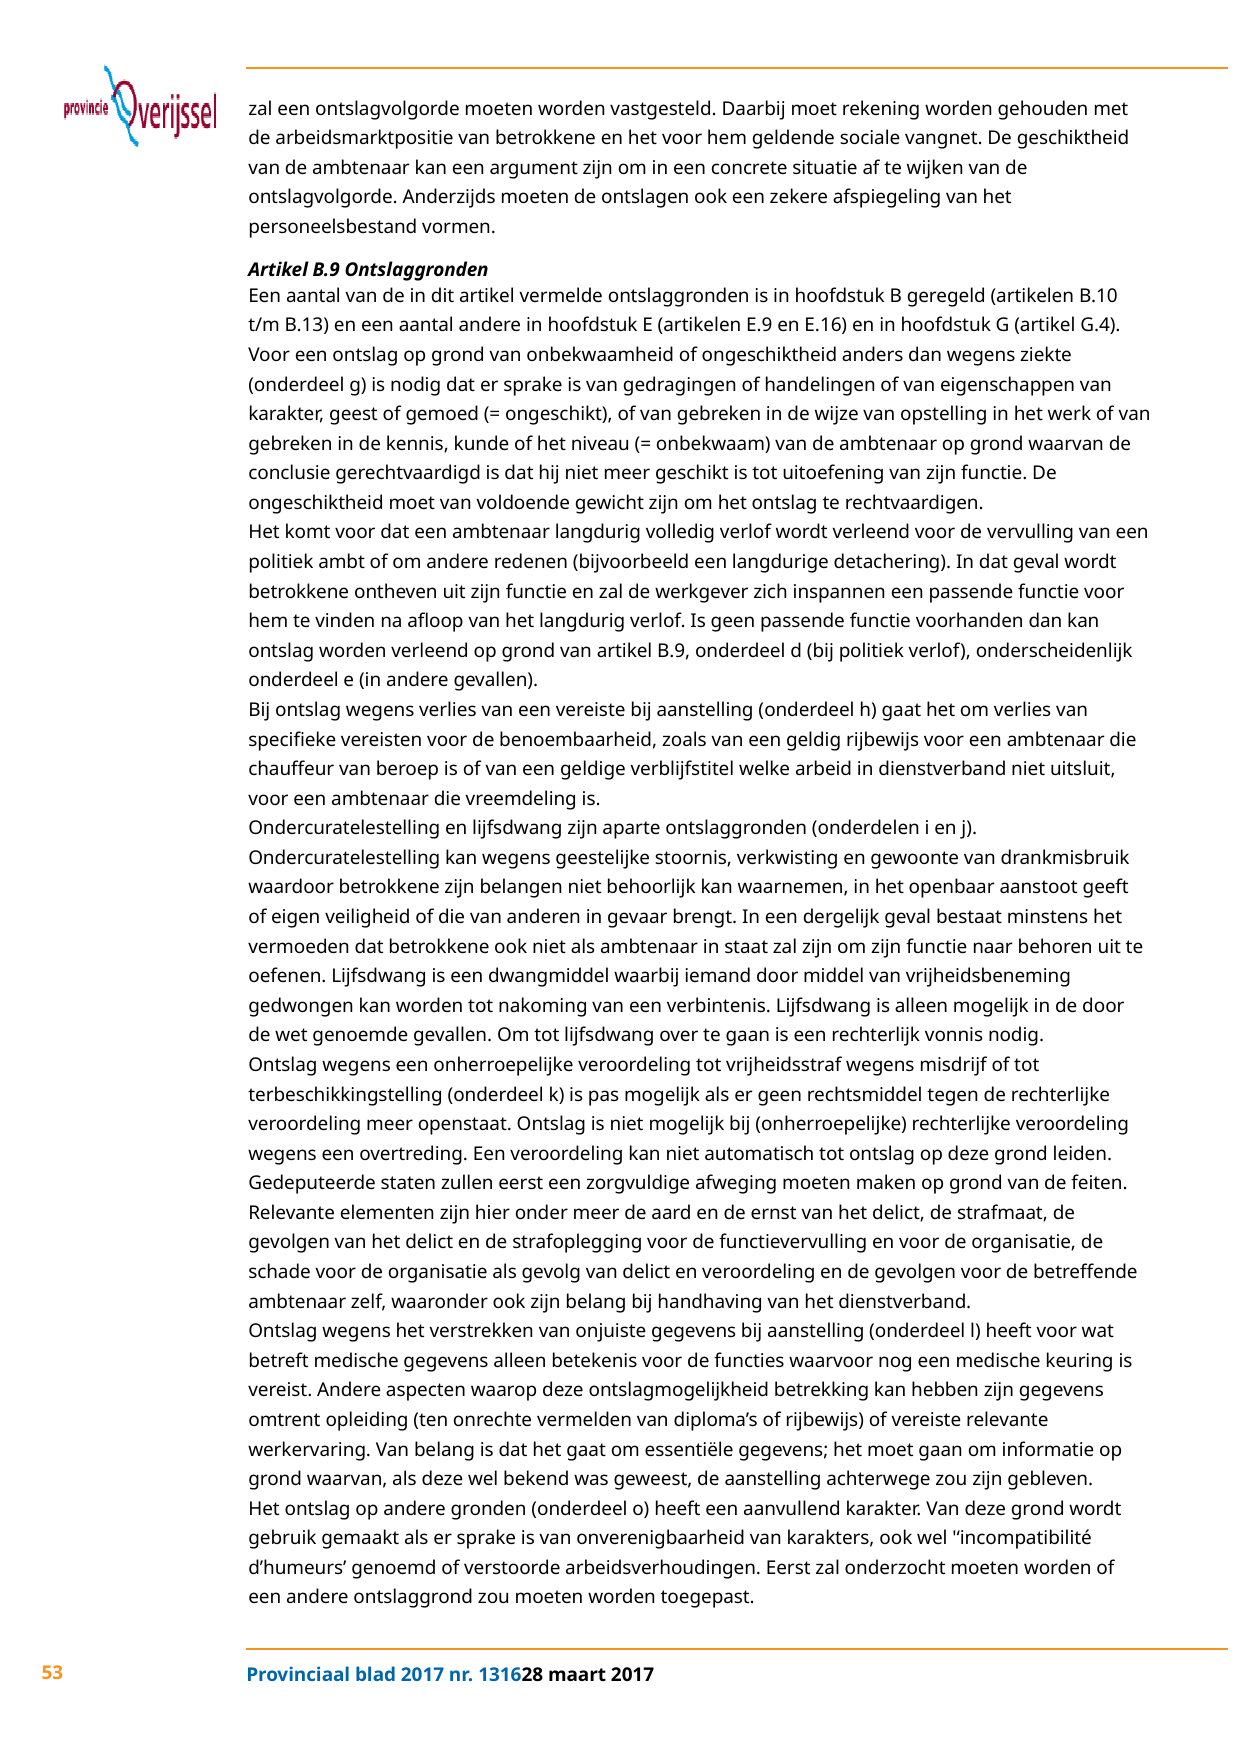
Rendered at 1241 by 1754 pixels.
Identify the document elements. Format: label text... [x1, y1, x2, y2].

text Voor een ontslag op grond van onbekwaamheid of ongeschiktheid anders dan wegens ziekte (onderdeel g) is nodig dat er sprake is van gedragingen of handelingen of van eigenschappen van karakter, geest of gemoed (= ongeschikt), of van gebreken in de wijze van opstelling in het werk of van gebreken in de kennis, kunde of het niveau (= onbekwaam) van de ambtenaar op grond waarvan de conclusie gerechtvaardigd is dat hij niet meer geschikt is tot uitoefening van zijn functie. De ongeschiktheid moet van voldoende gewicht zijn om het ontslag te rechtvaardigen. [248, 341, 1152, 515]
text Een aantal van de in dit artikel vermelde ontslaggronden is in hoofdstuk B geregeld (artikelen B.10 t/m B.13) en een aantal andere in hoofdstuk E (artikelen E.9 en E.16) en in hoofdstuk G (artikel G.4). [248, 282, 1152, 337]
picture [41, 47, 231, 172]
text Ontslag wegens een onherroepelijke veroordeling tot vrijheidsstraf wegens misdrijf of tot terbeschikkingstelling (onderdeel k) is pas mogelijk als er geen rechtsmiddel tegen de rechterlijke veroordeling meer openstaat. Ontslag is niet mogelijk bij (onherroepelijke) rechterlijke veroordeling wegens een overtreding. Een veroordeling kan niet automatisch tot ontslag op deze grond leiden. [248, 1051, 1152, 1166]
text Bij ontslag wegens verlies van een vereiste bij aanstelling (onderdeel h) gaat het om verlies van specifieke vereisten voor de benoembaarheid, zoals van een geldig rijbewijs voor een ambtenaar die chauffeur van beroep is of van een geldige verblijfstitel welke arbeid in dienstverband niet uitsluit, voor een ambtenaar die vreemdeling is. [248, 696, 1152, 811]
text Gedeputeerde staten zullen eerst een zorgvuldige afweging moeten maken op grond van de feiten. Relevante elementen zijn hier onder meer de aard en de ernst van het delict, de strafmaat, de gevolgen van het delict en de strafoplegging voor de functievervulling en voor de organisatie, de schade voor de organisatie als gevolg van delict en veroordeling en de gevolgen voor de betreffende ambtenaar zelf, waaronder ook zijn belang bij handhaving van het dienstverband. [248, 1169, 1152, 1313]
text Het ontslag op andere gronden (onderdeel o) heeft een aanvullend karakter. Van deze grond wordt gebruik gemaakt als er sprake is van onverenigbaarheid van karakters, ook wel '‘incompatibilité d’humeurs’ genoemd of verstoorde arbeidsverhoudingen. Eerst zal onderzocht moeten worden of een andere ontslaggrond zou moeten worden toegepast. [248, 1495, 1152, 1609]
text Artikel B.9 Ontslaggronden [248, 256, 1152, 282]
text Ondercuratelestelling en lijfsdwang zijn aparte ontslaggronden (onderdelen i en j). Ondercuratelestelling kan wegens geestelijke stoornis, verkwisting en gewoonte van drankmisbruik waardoor betrokkene zijn belangen niet behoorlijk kan waarnemen, in het openbaar aanstoot geeft of eigen veiligheid of die van anderen in gevaar brengt. In een dergelijk geval bestaat minstens het vermoeden dat betrokkene ook niet als ambtenaar in staat zal zijn om zijn functie naar behoren uit te oefenen. Lijfsdwang is een dwangmiddel waarbij iemand door middel van vrijheidsbeneming gedwongen kan worden tot nakoming van een verbintenis. Lijfsdwang is alleen mogelijk in de door de wet genoemde gevallen. Om tot lijfsdwang over te gaan is een rechterlijk vonnis nodig. [248, 814, 1152, 1047]
text Ontslag wegens het verstrekken van onjuiste gegevens bij aanstelling (onderdeel l) heeft voor wat betreft medische gegevens alleen betekenis voor de functies waarvoor nog een medische keuring is vereist. Andere aspecten waarop deze ontslagmogelijkheid betrekking kan hebben zijn gegevens omtrent opleiding (ten onrechte vermelden van diploma’s of rijbewijs) of vereiste relevante werkervaring. Van belang is dat het gaat om essentiële gegevens; het moet gaan om informatie op grond waarvan, als deze wel bekend was geweest, de aanstelling achterwege zou zijn gebleven. [248, 1317, 1152, 1491]
text Het komt voor dat een ambtenaar langdurig volledig verlof wordt verleend voor de vervulling van een politiek ambt of om andere redenen (bijvoorbeeld een langdurige detachering). In dat geval wordt betrokkene ontheven uit zijn functie en zal de werkgever zich inspannen een passende functie voor hem te vinden na afloop van het langdurig verlof. Is geen passende functie voorhanden dan kan ontslag worden verleend op grond van artikel B.9, onderdeel d (bij politiek verlof), onderscheidenlijk onderdeel e (in andere gevallen). [248, 519, 1152, 692]
text zal een ontslagvolgorde moeten worden vastgesteld. Daarbij moet rekening worden gehouden met de arbeidsmarktpositie van betrokkene en het voor hem geldende sociale vangnet. De geschiktheid van de ambtenaar kan een argument zijn om in een concrete situatie af te wijken van de ontslagvolgorde. Anderzijds moeten de ontslagen ook een zekere afspiegeling van het personeelsbestand vormen. [248, 95, 1152, 239]
